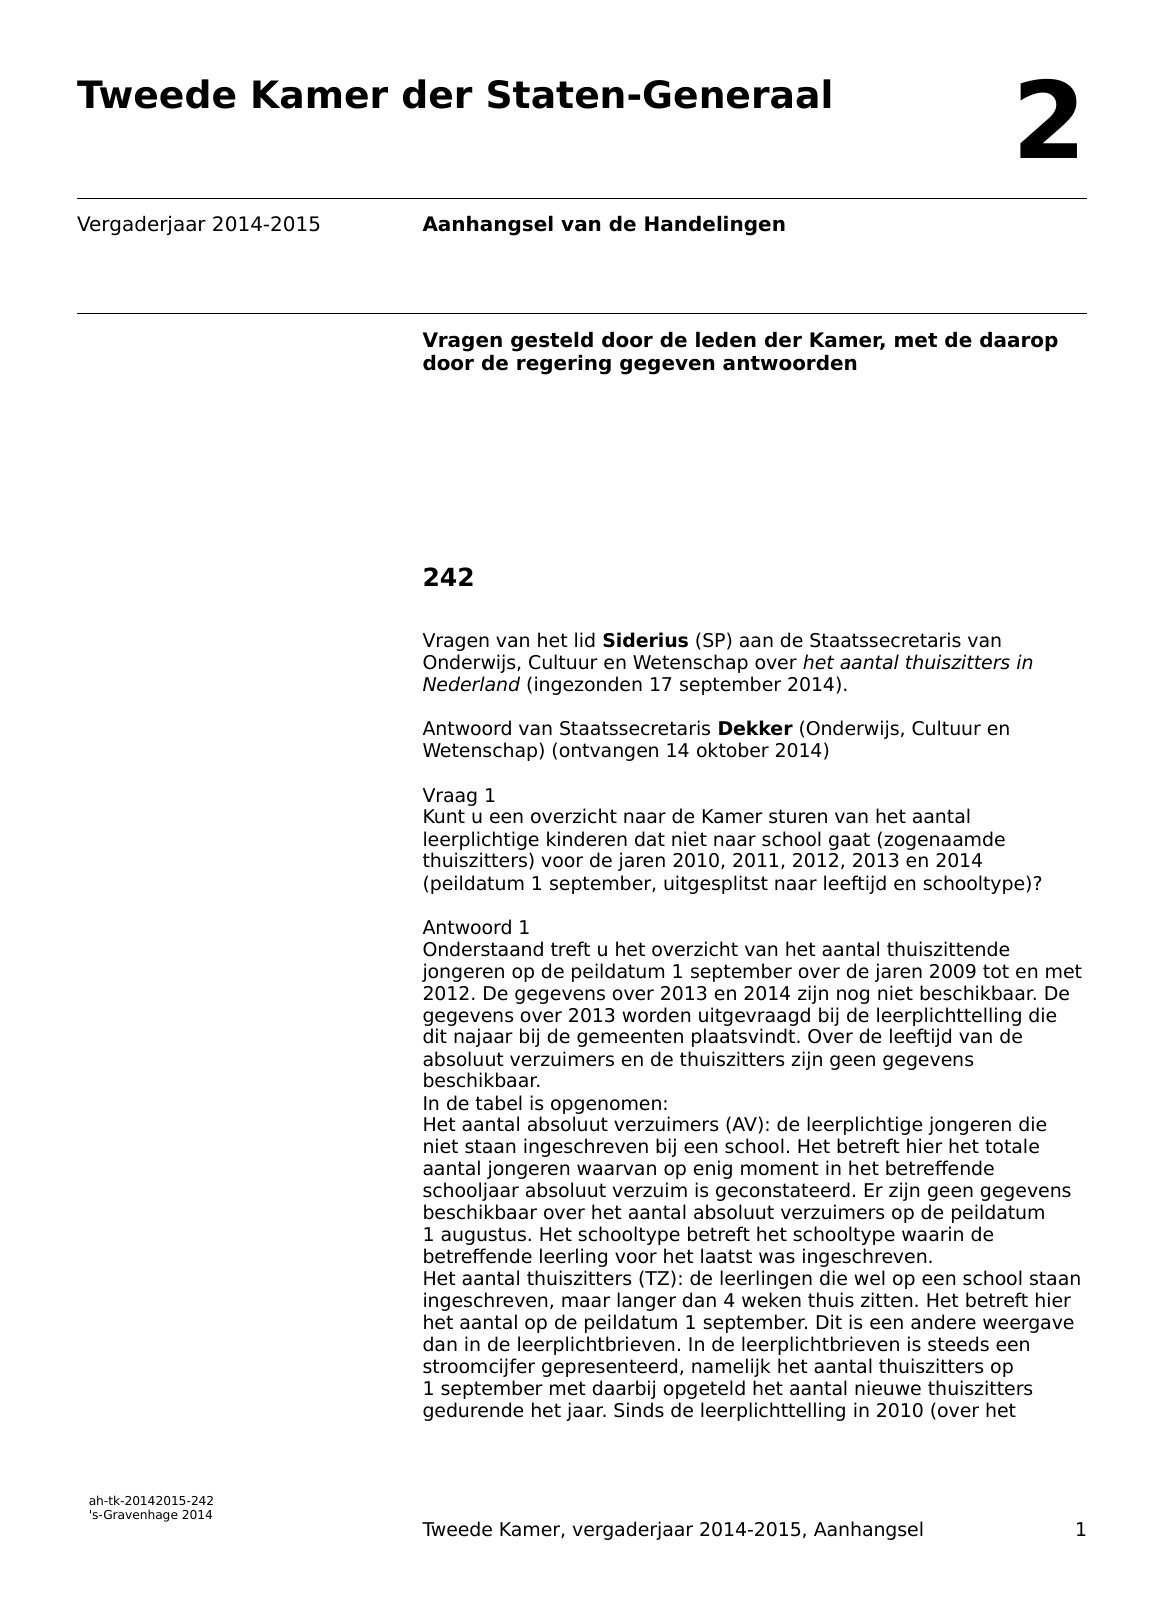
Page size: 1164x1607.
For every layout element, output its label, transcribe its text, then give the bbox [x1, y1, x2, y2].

text Het aantal absoluut verzuimers (AV): de leerplichtige jongeren die niet staan ingeschreven bij een school. Het betreft hier het totale aantal jongeren waarvan op enig moment in het betreffende schooljaar absoluut verzuim is geconstateerd. Er zijn geen gegevens beschikbaar over het aantal absoluut verzuimers op de peildatum 1 augustus. Het schooltype betreft het schooltype waarin de betreffende leerling voor het laatst was ingeschreven. [422, 1114, 1087, 1268]
text Antwoord 1 [422, 917, 1087, 938]
table_cell Vergaderjaar 2014-2015 [77, 199, 422, 313]
text Vraag 1 [422, 784, 1087, 806]
text Onderstaand treft u het overzicht van het aantal thuiszittende jongeren op de peildatum 1 september over de jaren 2009 tot en met 2012. De gegevens over 2013 en 2014 zijn nog niet beschikbaar. De gegevens over 2013 worden uitgevraagd bij de leerplichttelling die dit najaar bij de gemeenten plaatsvindt. Over de leeftijd van de absoluut verzuimers en de thuiszitters zijn geen gegevens beschikbaar. [422, 938, 1087, 1092]
table_header 2 [886, 59, 1087, 198]
text Vragen van het lid Siderius (SP) aan de Staatssecretaris van Onderwijs, Cultuur en Wetenschap over het aantal thuiszitters in Nederland (ingezonden 17 september 2014). [422, 630, 1087, 696]
text 's-Gravenhage 2014 [88, 1508, 323, 1522]
text 242 [422, 563, 1087, 592]
text ah-tk-20142015-242 [88, 1494, 323, 1508]
text Antwoord van Staatssecretaris Dekker (Onderwijs, Cultuur en Wetenschap) (ontvangen 14 oktober 2014) [422, 718, 1087, 762]
table_cell Vragen gesteld door de leden der Kamer, met de daarop door de regering gegeven antwoorden [422, 314, 1087, 375]
table_header Tweede Kamer der Staten-Generaal [77, 59, 886, 198]
table_cell [77, 314, 422, 375]
text Kunt u een overzicht naar de Kamer sturen van het aantal leerplichtige kinderen dat niet naar school gaat (zogenaamde thuiszitters) voor de jaren 2010, 2011, 2012, 2013 en 2014 (peildatum 1 september, uitgesplitst naar leeftijd en schooltype)? [422, 806, 1087, 894]
table_cell Aanhangsel van de Handelingen [422, 199, 1087, 313]
text In de tabel is opgenomen: [422, 1092, 1087, 1114]
text Het aantal thuiszitters (TZ): de leerlingen die wel op een school staan ingeschreven, maar langer dan 4 weken thuis zitten. Het betreft hier het aantal op de peildatum 1 september. Dit is een andere weergave dan in de leerplichtbrieven. In de leerplichtbrieven is steeds een stroomcijfer gepresenteerd, namelijk het aantal thuiszitters op 1 september met daarbij opgeteld het aantal nieuwe thuiszitters gedurende het jaar. Sinds de leerplichttelling in 2010 (over het [422, 1268, 1087, 1422]
